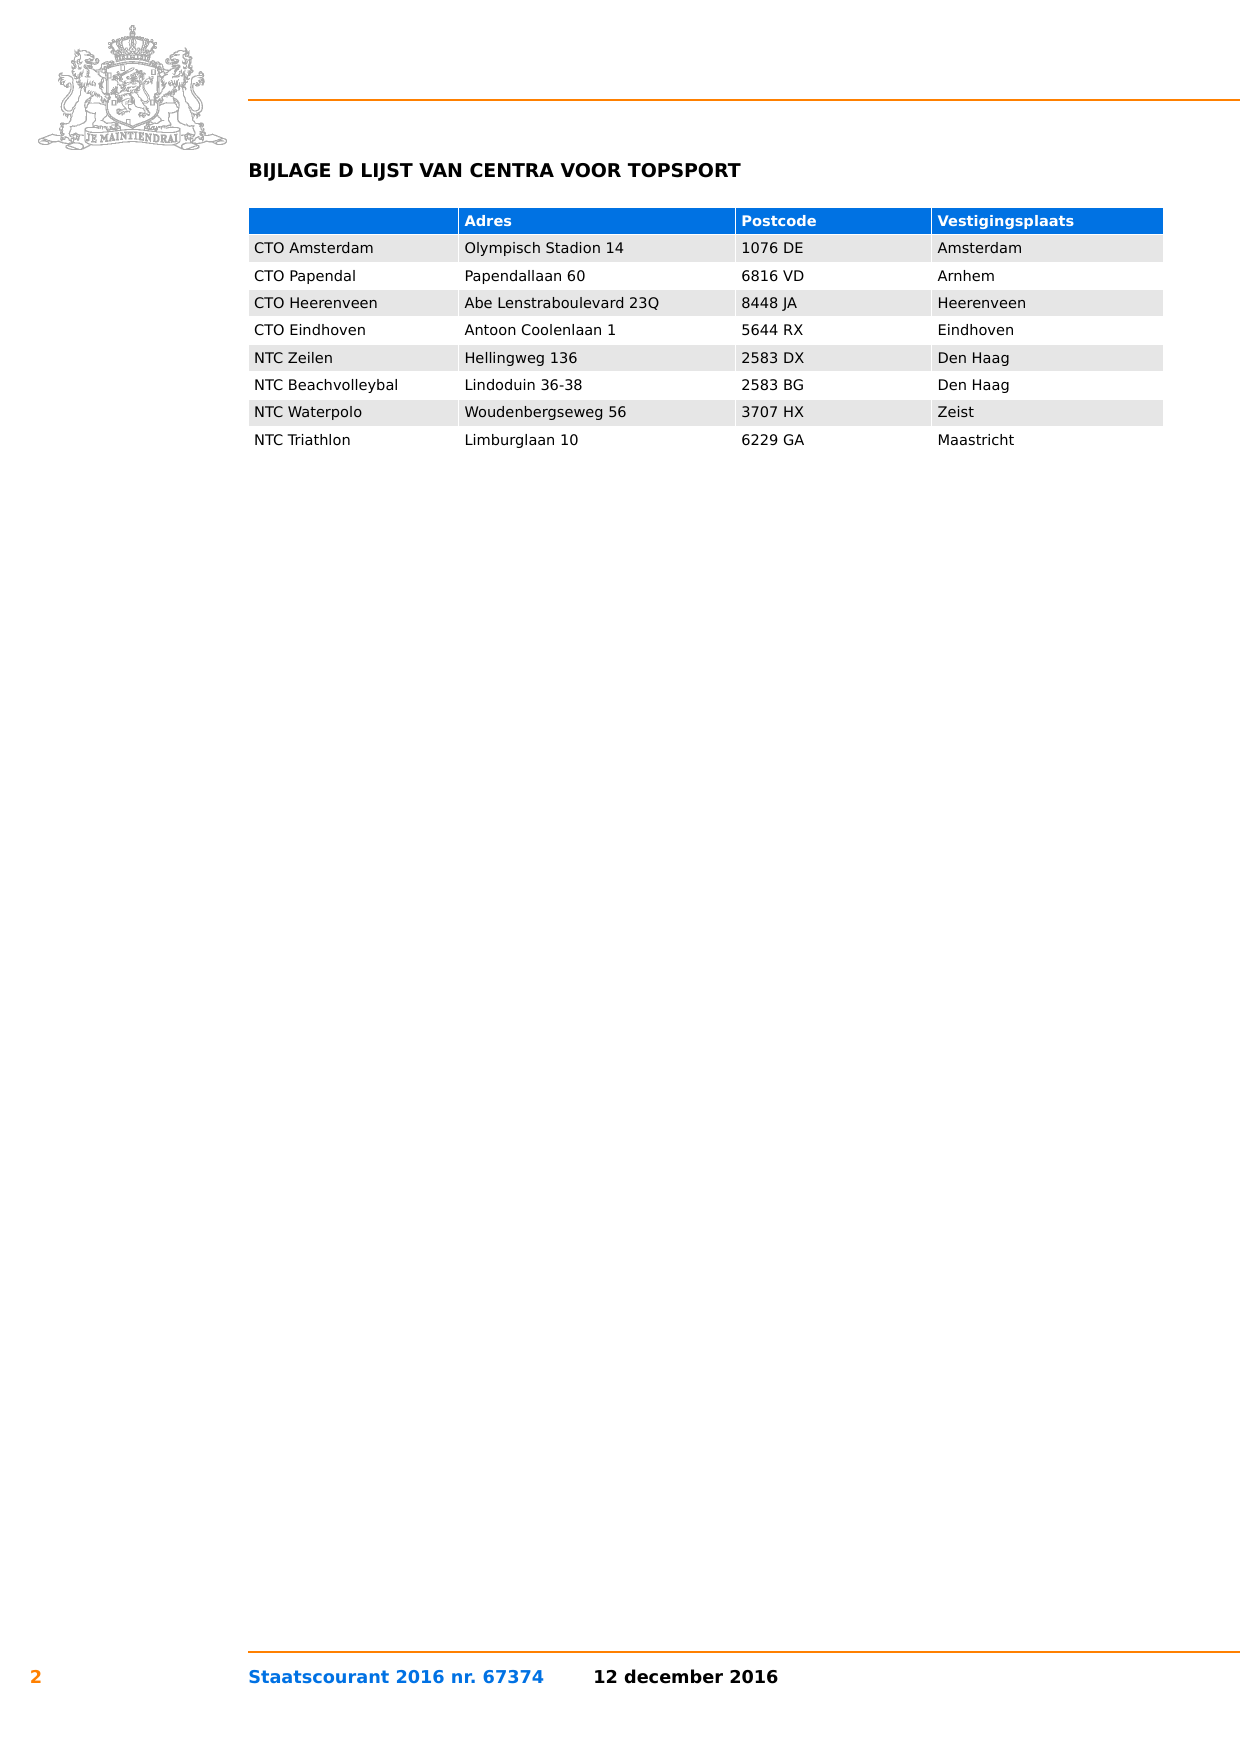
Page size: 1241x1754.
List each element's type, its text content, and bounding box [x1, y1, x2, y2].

table_cell CTO Eindhoven [249, 318, 458, 344]
table_cell Olympisch Stadion 14 [459, 235, 735, 262]
table_header Postcode [736, 208, 931, 234]
table_cell Amsterdam [932, 235, 1163, 262]
table_cell NTC Zeilen [249, 345, 458, 371]
table_cell 2583 BG [736, 372, 931, 399]
table_cell 1076 DE [736, 235, 931, 262]
table_header Vestigingsplaats [932, 208, 1163, 234]
table_cell 5644 RX [736, 318, 931, 344]
table_cell Abe Lenstraboulevard 23Q [459, 290, 735, 316]
table_cell Eindhoven [932, 318, 1163, 344]
table_cell Papendallaan 60 [459, 263, 735, 289]
table_cell Limburglaan 10 [459, 427, 735, 453]
table_cell NTC Waterpolo [249, 400, 458, 426]
table_cell CTO Papendal [249, 263, 458, 289]
table_cell Hellingweg 136 [459, 345, 735, 371]
table_cell 6229 GA [736, 427, 931, 453]
table_cell Arnhem [932, 263, 1163, 289]
picture [38, 25, 227, 150]
table_cell CTO Heerenveen [249, 290, 458, 316]
table_cell Zeist [932, 400, 1163, 426]
table_cell NTC Beachvolleybal [249, 372, 458, 399]
table_cell Woudenbergseweg 56 [459, 400, 735, 426]
table_cell Antoon Coolenlaan 1 [459, 318, 735, 344]
table_cell Den Haag [932, 372, 1163, 399]
table_cell CTO Amsterdam [249, 235, 458, 262]
table_header [249, 208, 458, 234]
table_cell NTC Triathlon [249, 427, 458, 453]
table_cell 2583 DX [736, 345, 931, 371]
table_cell Heerenveen [932, 290, 1163, 316]
table_cell Den Haag [932, 345, 1163, 371]
table_header Adres [459, 208, 735, 234]
table_cell 3707 HX [736, 400, 931, 426]
table_cell 8448 JA [736, 290, 931, 316]
table_cell Maastricht [932, 427, 1163, 453]
table_cell 6816 VD [736, 263, 931, 289]
table_cell Lindoduin 36-38 [459, 372, 735, 399]
subtitle BIJLAGE D LIJST VAN CENTRA VOOR TOPSPORT [248, 160, 1163, 182]
